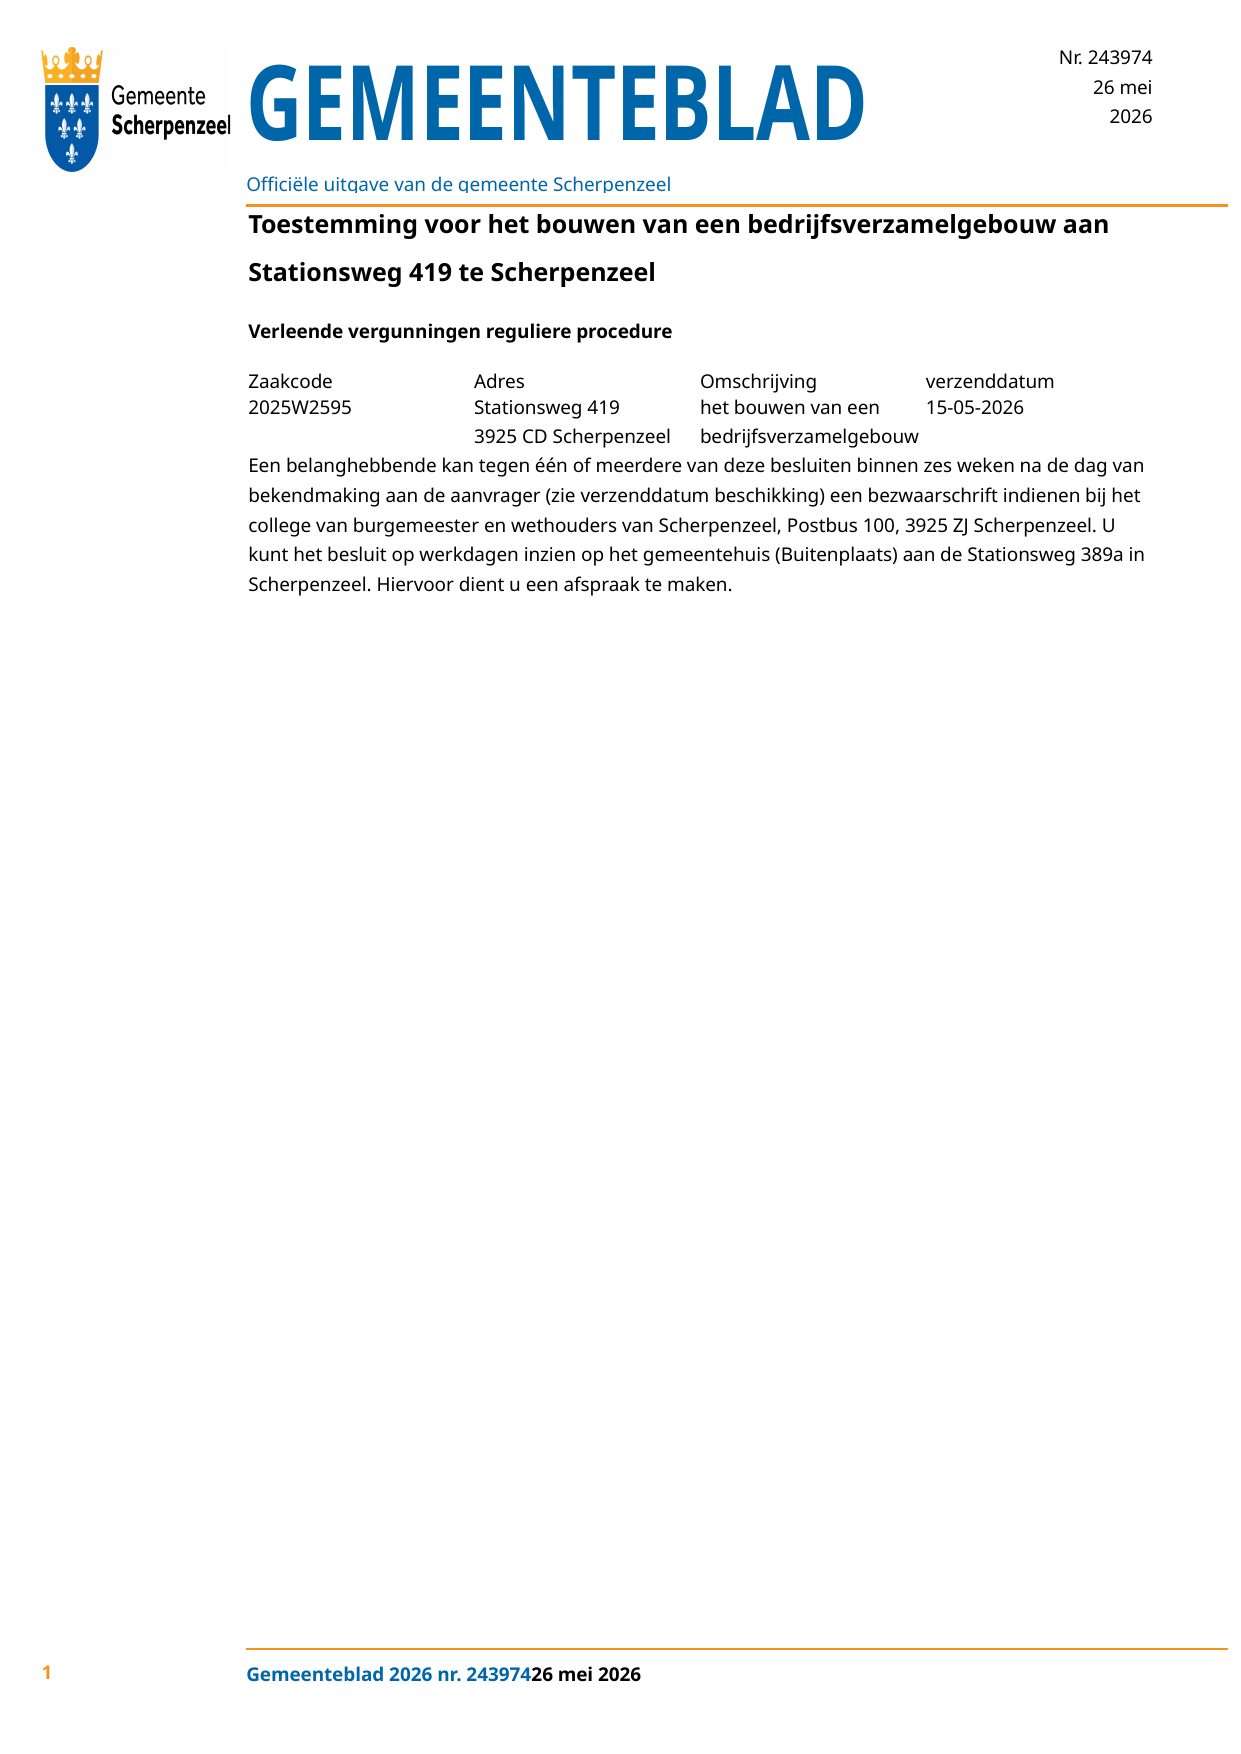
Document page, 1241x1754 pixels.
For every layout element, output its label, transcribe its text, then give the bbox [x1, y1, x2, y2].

table_header verzenddatum [926, 369, 1152, 394]
table_cell Stationsweg 419 3925 CD Scherpenzeel [474, 394, 700, 449]
text Een belanghebbende kan tegen één of meerdere van deze besluiten binnen zes weken na de dag van bekendmaking aan de aanvrager (zie verzenddatum beschikking) een bezwaarschrift indienen bij het college van burgemeester en wethouders van Scherpenzeel, Postbus 100, 3925 ZJ Scherpenzeel. U kunt het besluit op werkdagen inzien op het gemeentehuis (Buitenplaats) aan de Stationsweg 389a in Scherpenzeel. Hiervoor dient u een afspraak te maken. [248, 453, 1152, 597]
table_header Zaakcode [248, 369, 474, 394]
table_cell 15-05-2026 [926, 394, 1152, 449]
picture [41, 47, 231, 172]
text Verleende vergunningen reguliere procedure [248, 318, 1152, 344]
table_cell het bouwen van een bedrijfsverzamelgebouw [700, 394, 926, 449]
table_header Adres [474, 369, 700, 394]
table_header Omschrijving [700, 369, 926, 394]
table_cell 2025W2595 [248, 394, 474, 449]
text Toestemming voor het bouwen van een bedrijfsverzamelgebouw aan Stationsweg 419 te Scherpenzeel [248, 207, 1152, 288]
